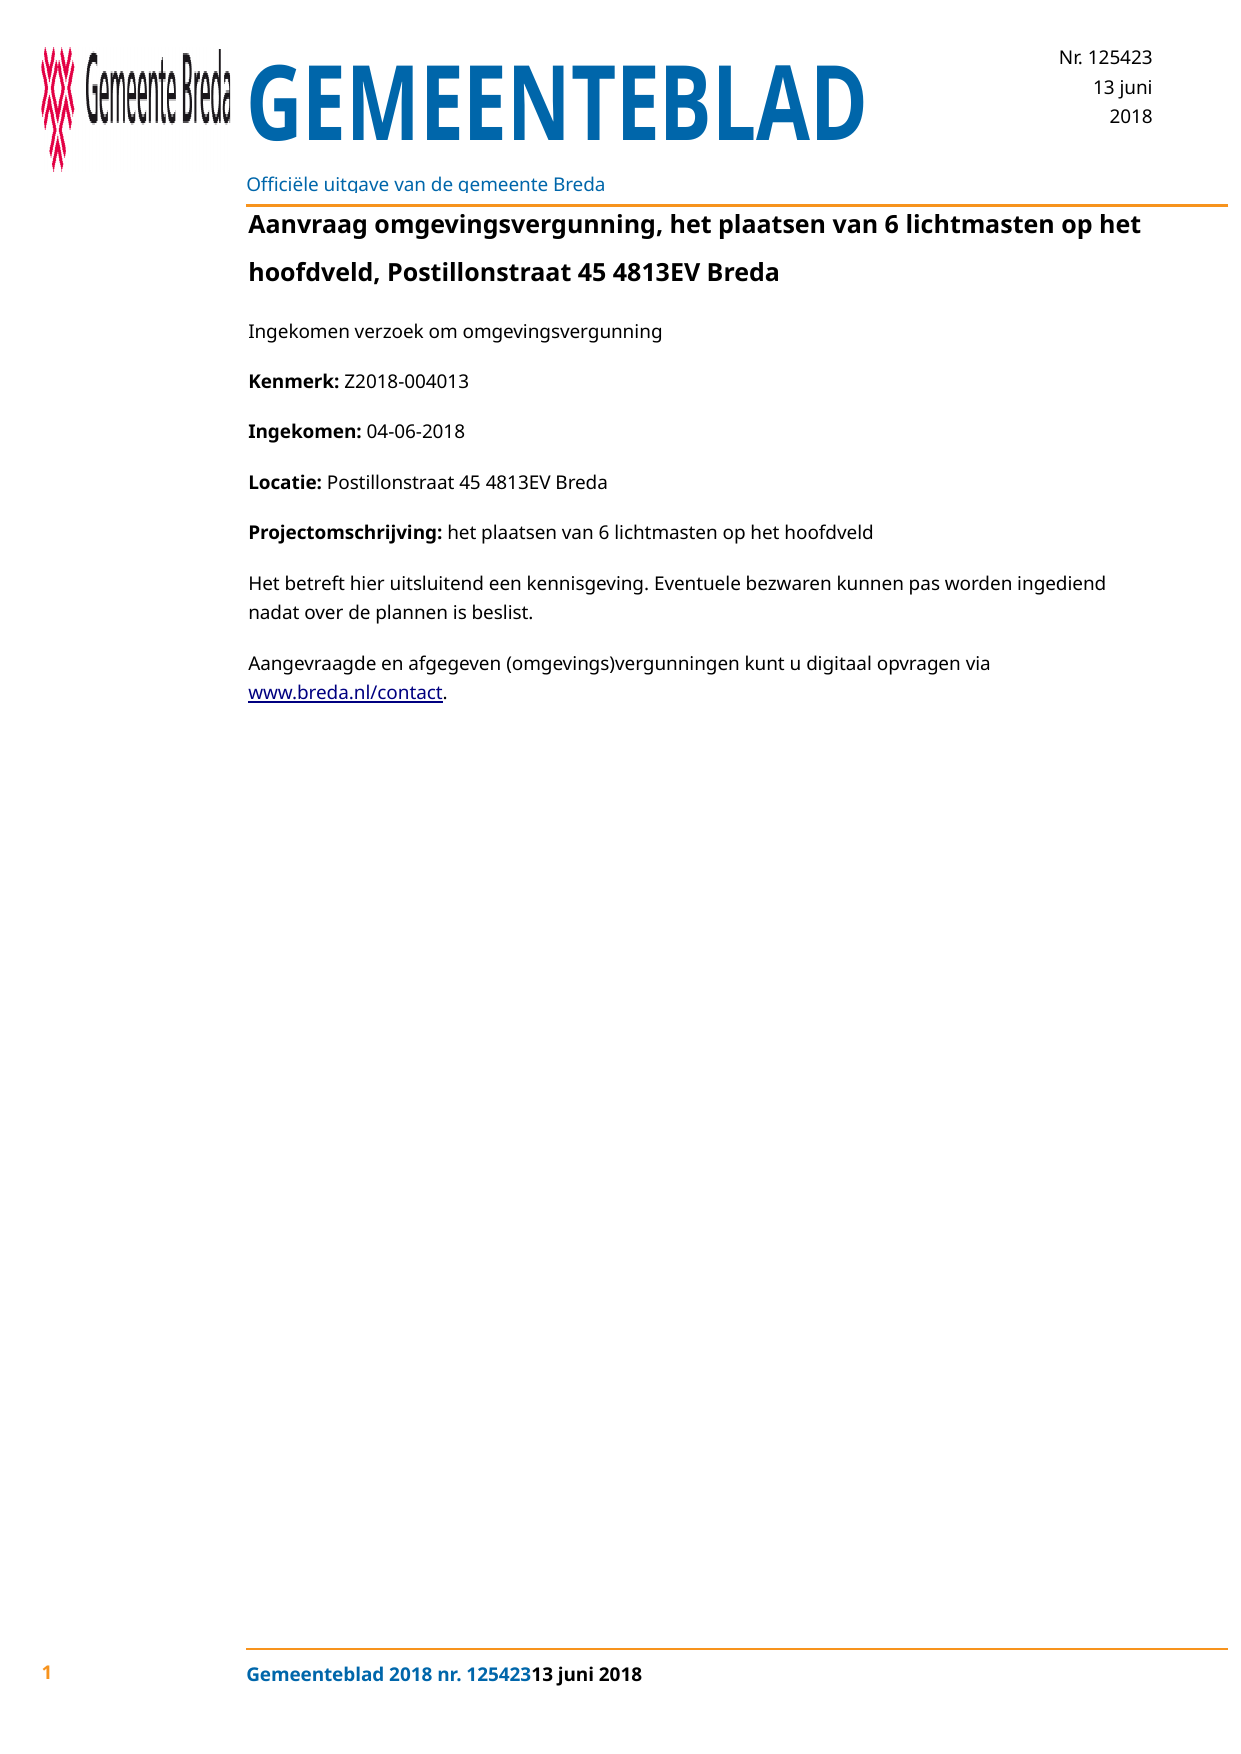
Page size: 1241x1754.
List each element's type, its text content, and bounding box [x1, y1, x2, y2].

text Locatie: Postillonstraat 45 4813EV Breda [248, 469, 1152, 495]
text Ingekomen: 04-06-2018 [248, 419, 1152, 444]
text Het betreft hier uitsluitend een kennisgeving. Eventuele bezwaren kunnen pas worden ingediend nadat over de plannen is beslist. [248, 570, 1152, 625]
text Aanvraag omgevingsvergunning, het plaatsen van 6 lichtmasten op het hoofdveld, Postillonstraat 45 4813EV Breda [248, 207, 1152, 288]
text Kenmerk: Z2018-004013 [248, 368, 1152, 394]
text Ingekomen verzoek om omgevingsvergunning [248, 318, 1152, 344]
text Aangevraagde en afgegeven (omgevings)vergunningen kunt u digitaal opvragen via www.breda.nl/contact. [248, 650, 1152, 705]
text Projectomschrijving: het plaatsen van 6 lichtmasten op het hoofdveld [248, 519, 1152, 545]
picture [41, 47, 231, 172]
